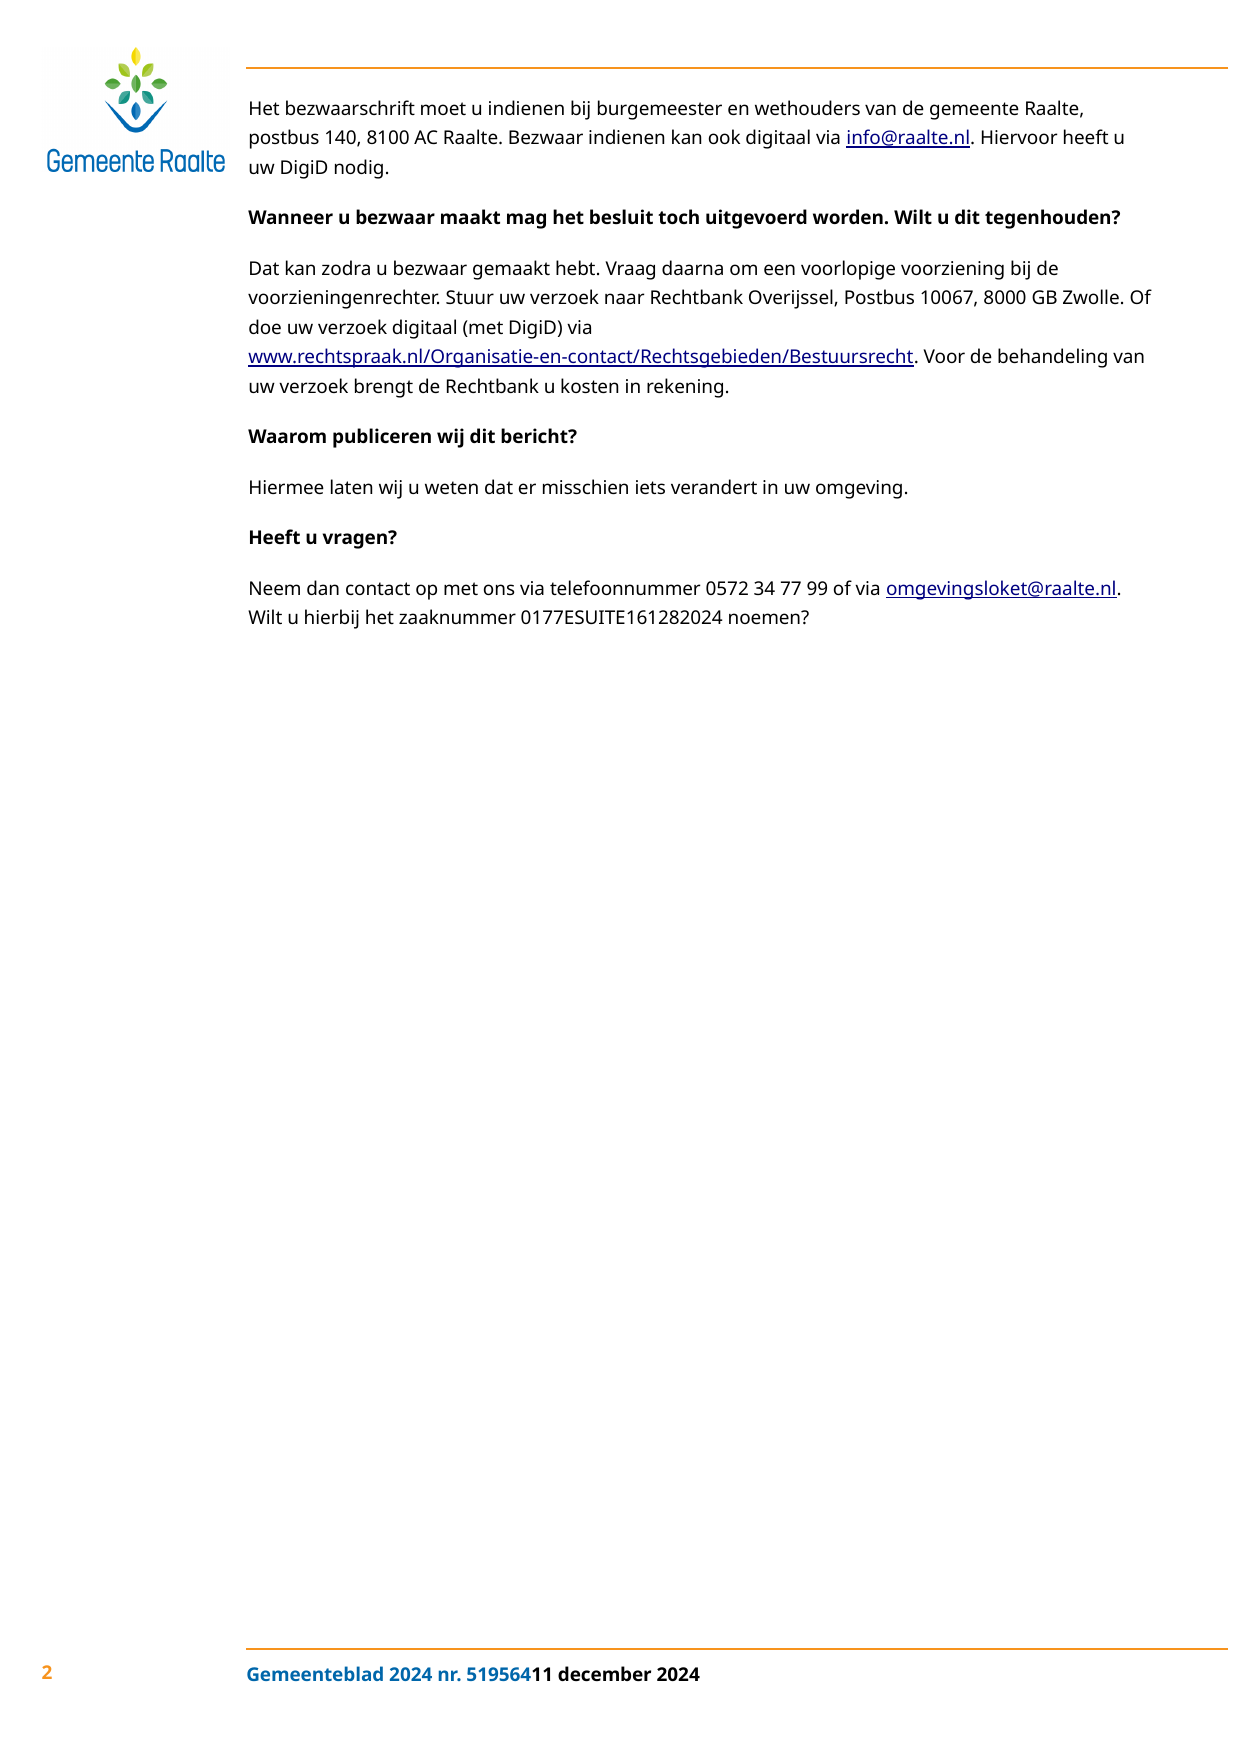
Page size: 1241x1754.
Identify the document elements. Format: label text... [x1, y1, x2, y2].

picture [41, 47, 231, 172]
text Wanneer u bezwaar maakt mag het besluit toch uitgevoerd worden. Wilt u dit tegenhouden? [248, 204, 1152, 230]
text Neem dan contact op met ons via telefoonnummer 0572 34 77 99 of via omgevingsloket@raalte.nl. Wilt u hierbij het zaaknummer 0177ESUITE161282024 noemen? [248, 575, 1152, 630]
text Heeft u vragen? [248, 524, 1152, 550]
text Dat kan zodra u bezwaar gemaakt hebt. Vraag daarna om een voorlopige voorziening bij de voorzieningenrechter. Stuur uw verzoek naar Rechtbank Overijssel, Postbus 10067, 8000 GB Zwolle. Of doe uw verzoek digitaal (met DigiD) via www.rechtspraak.nl/Organisatie-en-contact/Rechtsgebieden/Bestuursrecht. Voor de behandeling van uw verzoek brengt de Rechtbank u kosten in rekening. [248, 255, 1152, 399]
text Hiermee laten wij u weten dat er misschien iets verandert in uw omgeving. [248, 474, 1152, 500]
text Het bezwaarschrift moet u indienen bij burgemeester en wethouders van de gemeente Raalte, postbus 140, 8100 AC Raalte. Bezwaar indienen kan ook digitaal via info@raalte.nl. Hiervoor heeft u uw DigiD nodig. [248, 95, 1152, 180]
text Waarom publiceren wij dit bericht? [248, 423, 1152, 449]
